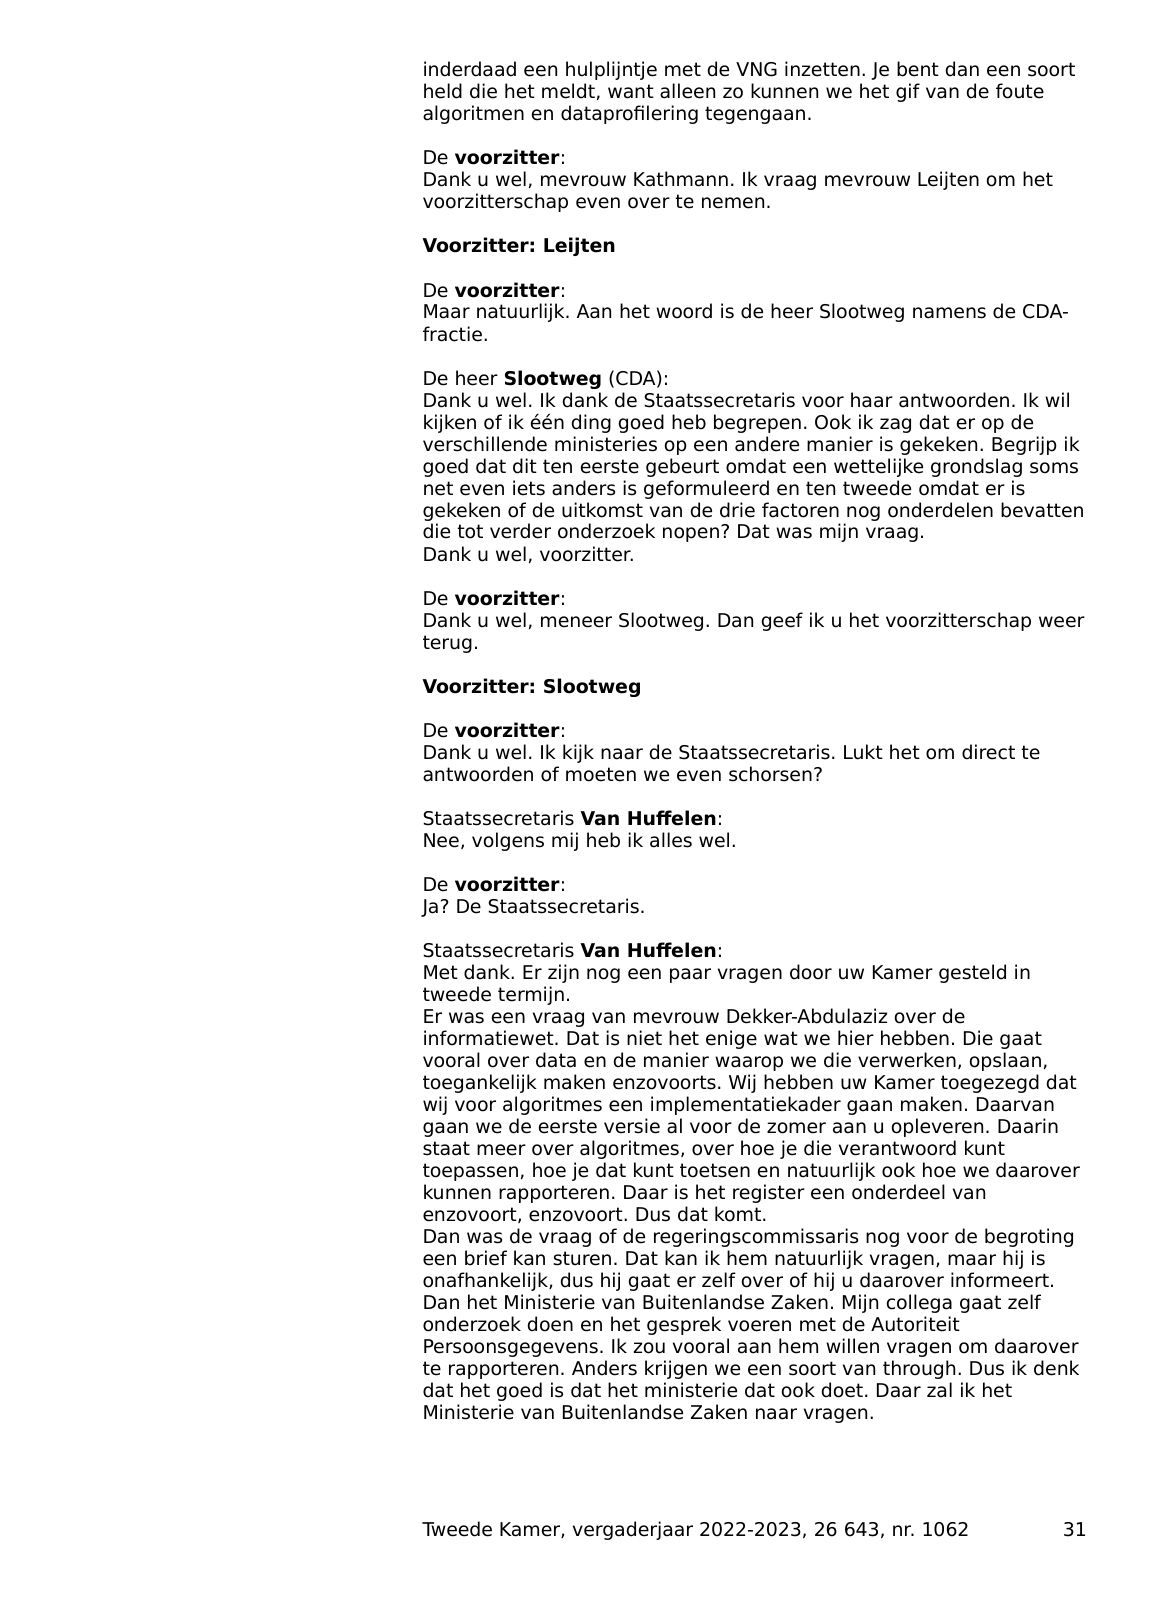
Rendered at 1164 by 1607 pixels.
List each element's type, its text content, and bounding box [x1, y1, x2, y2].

text Nee, volgens mij heb ik alles wel. [422, 830, 1087, 852]
text Dank u wel, meneer Slootweg. Dan geef ik u het voorzitterschap weer terug. [422, 609, 1087, 653]
text Er was een vraag van mevrouw Dekker-Abdulaziz over de informatiewet. Dat is niet het enige wat we hier hebben. Die gaat vooral over data en de manier waarop we die verwerken, opslaan, toegankelijk maken enzovoorts. Wij hebben uw Kamer toegezegd dat wij voor algoritmes een implementatiekader gaan maken. Daarvan gaan we de eerste versie al voor de zomer aan u opleveren. Daarin staat meer over algoritmes, over hoe je die verantwoord kunt toepassen, hoe je dat kunt toetsen en natuurlijk ook hoe we daarover kunnen rapporteren. Daar is het register een onderdeel van enzovoort, enzovoort. Dus dat komt. [422, 1006, 1087, 1226]
text Staatssecretaris Van Huffelen: [422, 940, 1087, 962]
text Dank u wel, mevrouw Kathmann. Ik vraag mevrouw Leijten om het voorzitterschap even over te nemen. [422, 169, 1087, 213]
text De voorzitter: [422, 874, 1087, 896]
subtitle Voorzitter: Leijten [422, 235, 1087, 257]
text Ja? De Staatssecretaris. [422, 896, 1087, 918]
text Dan was de vraag of de regeringscommissaris nog voor de begroting een brief kan sturen. Dat kan ik hem natuurlijk vragen, maar hij is onafhankelijk, dus hij gaat er zelf over of hij u daarover informeert. [422, 1226, 1087, 1292]
text Staatssecretaris Van Huffelen: [422, 808, 1087, 830]
text Dank u wel. Ik kijk naar de Staatssecretaris. Lukt het om direct te antwoorden of moeten we even schorsen? [422, 742, 1087, 786]
text Dan het Ministerie van Buitenlandse Zaken. Mijn collega gaat zelf onderzoek doen en het gesprek voeren met de Autoriteit Persoonsgegevens. Ik zou vooral aan hem willen vragen om daarover te rapporteren. Anders krijgen we een soort van through. Dus ik denk dat het goed is dat het ministerie dat ook doet. Daar zal ik het Ministerie van Buitenlandse Zaken naar vragen. [422, 1292, 1087, 1424]
text Met dank. Er zijn nog een paar vragen door uw Kamer gesteld in tweede termijn. [422, 962, 1087, 1006]
text Dank u wel. Ik dank de Staatssecretaris voor haar antwoorden. Ik wil kijken of ik één ding goed heb begrepen. Ook ik zag dat er op de verschillende ministeries op een andere manier is gekeken. Begrijp ik goed dat dit ten eerste gebeurt omdat een wettelijke grondslag soms net even iets anders is geformuleerd en ten tweede omdat er is gekeken of de uitkomst van de drie factoren nog onderdelen bevatten die tot verder onderzoek nopen? Dat was mijn vraag. [422, 389, 1087, 543]
text De heer Slootweg (CDA): [422, 368, 1087, 389]
text De voorzitter: [422, 279, 1087, 301]
text Maar natuurlijk. Aan het woord is de heer Slootweg namens de CDA-fractie. [422, 301, 1087, 345]
text inderdaad een hulplijntje met de VNG inzetten. Je bent dan een soort held die het meldt, want alleen zo kunnen we het gif van de foute algoritmen en dataprofilering tegengaan. [422, 59, 1087, 125]
text De voorzitter: [422, 720, 1087, 742]
subtitle Voorzitter: Slootweg [422, 676, 1087, 698]
text De voorzitter: [422, 588, 1087, 609]
text De voorzitter: [422, 147, 1087, 169]
text Dank u wel, voorzitter. [422, 543, 1087, 565]
